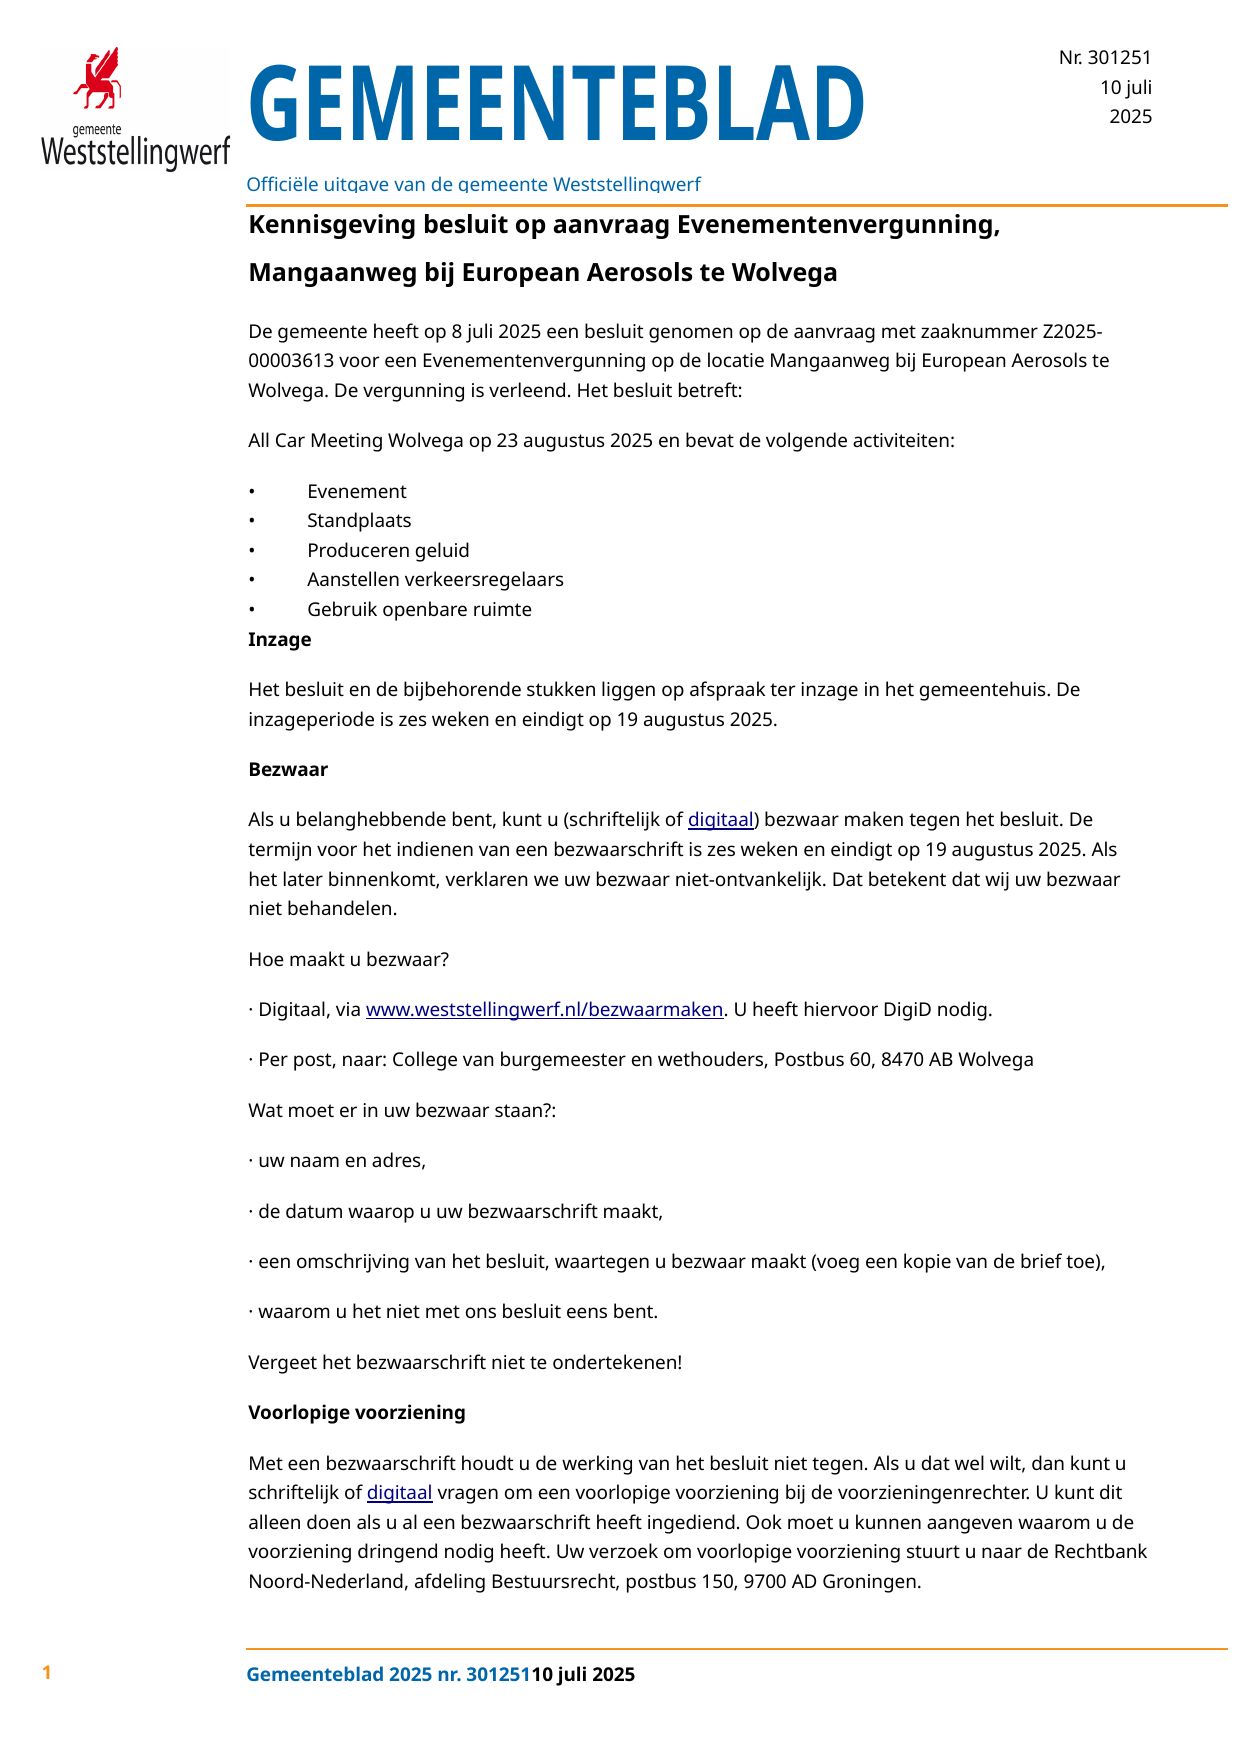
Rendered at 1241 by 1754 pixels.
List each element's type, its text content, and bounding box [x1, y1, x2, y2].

list Standplaats [248, 507, 1152, 533]
text · uw naam en adres, [248, 1147, 1152, 1173]
text · de datum waarop u uw bezwaarschrift maakt, [248, 1198, 1152, 1224]
text Kennisgeving besluit op aanvraag Evenementenvergunning, Mangaanweg bij European Aerosols te Wolvega [248, 207, 1152, 288]
text Met een bezwaarschrift houdt u de werking van het besluit niet tegen. Als u dat wel wilt, dan kunt u schriftelijk of digitaal vragen om een voorlopige voorziening bij de voorzieningenrechter. U kunt dit alleen doen als u al een bezwaarschrift heeft ingediend. Ook moet u kunnen aangeven waarom u de voorziening dringend nodig heeft. Uw verzoek om voorlopige voorziening stuurt u naar de Rechtbank Noord-Nederland, afdeling Bestuursrecht, postbus 150, 9700 AD Groningen. [248, 1450, 1152, 1594]
text Als u belanghebbende bent, kunt u (schriftelijk of digitaal) bezwaar maken tegen het besluit. De termijn voor het indienen van een bezwaarschrift is zes weken en eindigt op 19 augustus 2025. Als het later binnenkomt, verklaren we uw bezwaar niet-ontvankelijk. Dat betekent dat wij uw bezwaar niet behandelen. [248, 807, 1152, 921]
text · Digitaal, via www.weststellingwerf.nl/bezwaarmaken. U heeft hiervoor DigiD nodig. [248, 996, 1152, 1022]
text Het besluit en de bijbehorende stukken liggen op afspraak ter inzage in het gemeentehuis. De inzageperiode is zes weken en eindigt op 19 augustus 2025. [248, 676, 1152, 732]
list Aanstellen verkeersregelaars [248, 567, 1152, 592]
text · een omschrijving van het besluit, waartegen u bezwaar maakt (voeg een kopie van de brief toe), [248, 1248, 1152, 1274]
text Bezwaar [248, 756, 1152, 782]
text · Per post, naar: College van burgemeester en wethouders, Postbus 60, 8470 AB Wolvega [248, 1047, 1152, 1072]
text Inzage [248, 626, 1152, 652]
list Gebruik openbare ruimte [248, 596, 1152, 622]
list Evenement [248, 478, 1152, 504]
text Vergeet het bezwaarschrift niet te ondertekenen! [248, 1349, 1152, 1375]
text De gemeente heeft op 8 juli 2025 een besluit genomen op de aanvraag met zaaknummer Z2025-00003613 voor een Evenementenvergunning op de locatie Mangaanweg bij European Aerosols te Wolvega. De vergunning is verleend. Het besluit betreft: [248, 318, 1152, 403]
text Voorlopige voorziening [248, 1399, 1152, 1425]
text Wat moet er in uw bezwaar staan?: [248, 1097, 1152, 1123]
list Produceren geluid [248, 537, 1152, 563]
text · waarom u het niet met ons besluit eens bent. [248, 1299, 1152, 1324]
text Hoe maakt u bezwaar? [248, 946, 1152, 972]
text All Car Meeting Wolvega op 23 augustus 2025 en bevat de volgende activiteiten: [248, 427, 1152, 453]
picture [41, 47, 231, 172]
